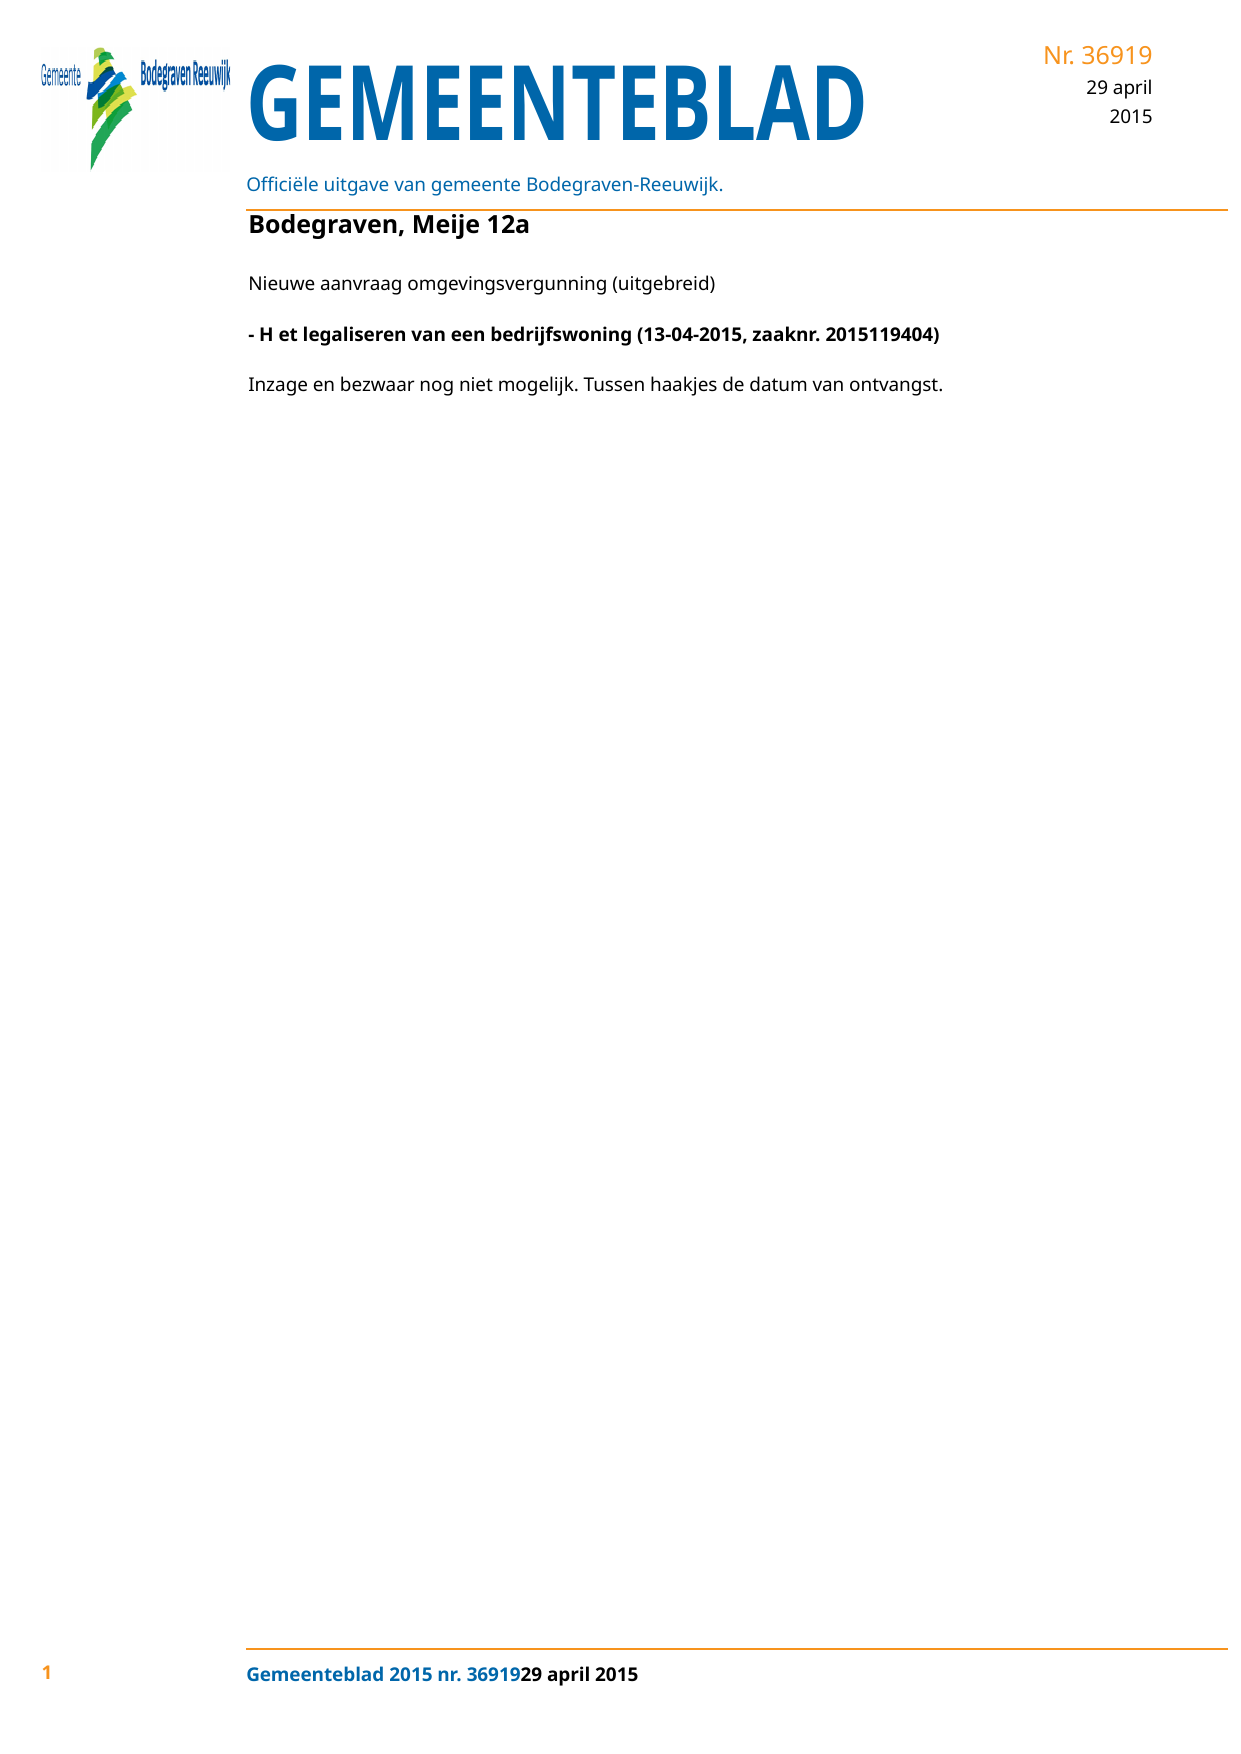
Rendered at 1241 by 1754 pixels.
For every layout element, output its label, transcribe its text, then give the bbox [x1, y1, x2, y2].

picture [41, 47, 231, 172]
text - H et legaliseren van een bedrijfswoning (13‑04‑2015, zaaknr. 2015119404) [248, 321, 1152, 346]
text Nieuwe aanvraag omgevingsvergunning (uitgebreid) [248, 270, 1152, 296]
text Bodegraven, Meije 12a [248, 211, 1152, 241]
text Inzage en bezwaar nog niet mogelijk. Tussen haakjes de datum van ontvangst. [248, 371, 1152, 397]
